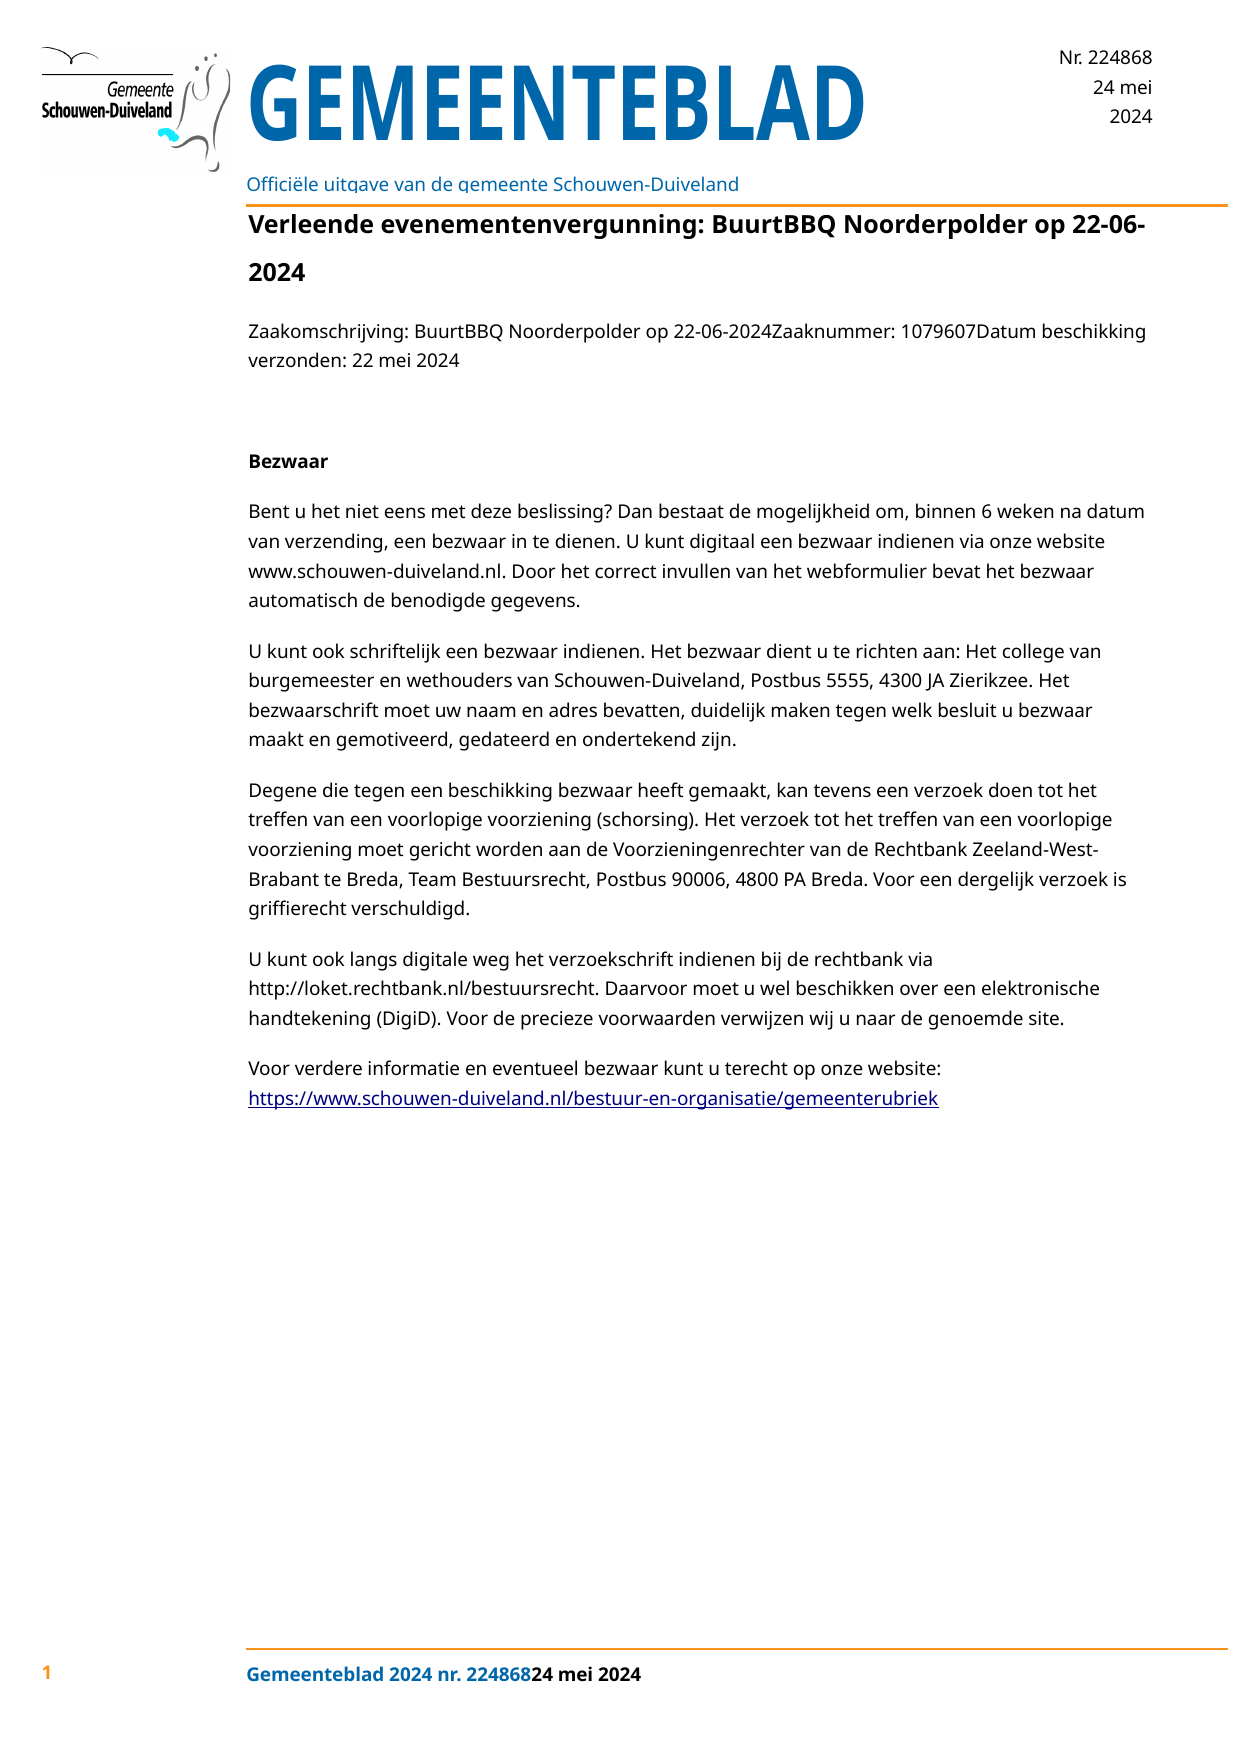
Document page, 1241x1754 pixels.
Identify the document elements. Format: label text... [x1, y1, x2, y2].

text U kunt ook schriftelijk een bezwaar indienen. Het bezwaar dient u te richten aan: Het college van burgemeester en wethouders van Schouwen-Duiveland, Postbus 5555, 4300 JA Zierikzee. Het bezwaarschrift moet uw naam en adres bevatten, duidelijk maken tegen welk besluit u bezwaar maakt en gemotiveerd, gedateerd en ondertekend zijn. [248, 638, 1152, 752]
text Verleende evenementenvergunning: BuurtBBQ Noorderpolder op 22-06-2024 [248, 207, 1152, 288]
text Bezwaar [248, 448, 1152, 474]
text Zaakomschrijving: BuurtBBQ Noorderpolder op 22-06-2024Zaaknummer: 1079607Datum beschikking verzonden: 22 mei 2024 [248, 318, 1152, 373]
text U kunt ook langs digitale weg het verzoekschrift indienen bij de rechtbank via http://loket.rechtbank.nl/bestuursrecht. Daarvoor moet u wel beschikken over een elektronische handtekening (DigiD). Voor de precieze voorwaarden verwijzen wij u naar de genoemde site. [248, 946, 1152, 1031]
text Degene die tegen een beschikking bezwaar heeft gemaakt, kan tevens een verzoek doen tot het treffen van een voorlopige voorziening (schorsing). Het verzoek tot het treffen van een voorlopige voorziening moet gericht worden aan de Voorzieningenrechter van de Rechtbank Zeeland-West-Brabant te Breda, Team Bestuursrecht, Postbus 90006, 4800 PA Breda. Voor een dergelijk verzoek is griffierecht verschuldigd. [248, 777, 1152, 921]
text Voor verdere informatie en eventueel bezwaar kunt u terecht op onze website: https://www.schouwen-duiveland.nl/bestuur-en-organisatie/gemeenterubriek [248, 1055, 1152, 1111]
picture [41, 47, 231, 172]
text Bent u het niet eens met deze beslissing? Dan bestaat de mogelijkheid om, binnen 6 weken na datum van verzending, een bezwaar in te dienen. U kunt digitaal een bezwaar indienen via onze website www.schouwen-duiveland.nl. Door het correct invullen van het webformulier bevat het bezwaar automatisch de benodigde gegevens. [248, 499, 1152, 613]
